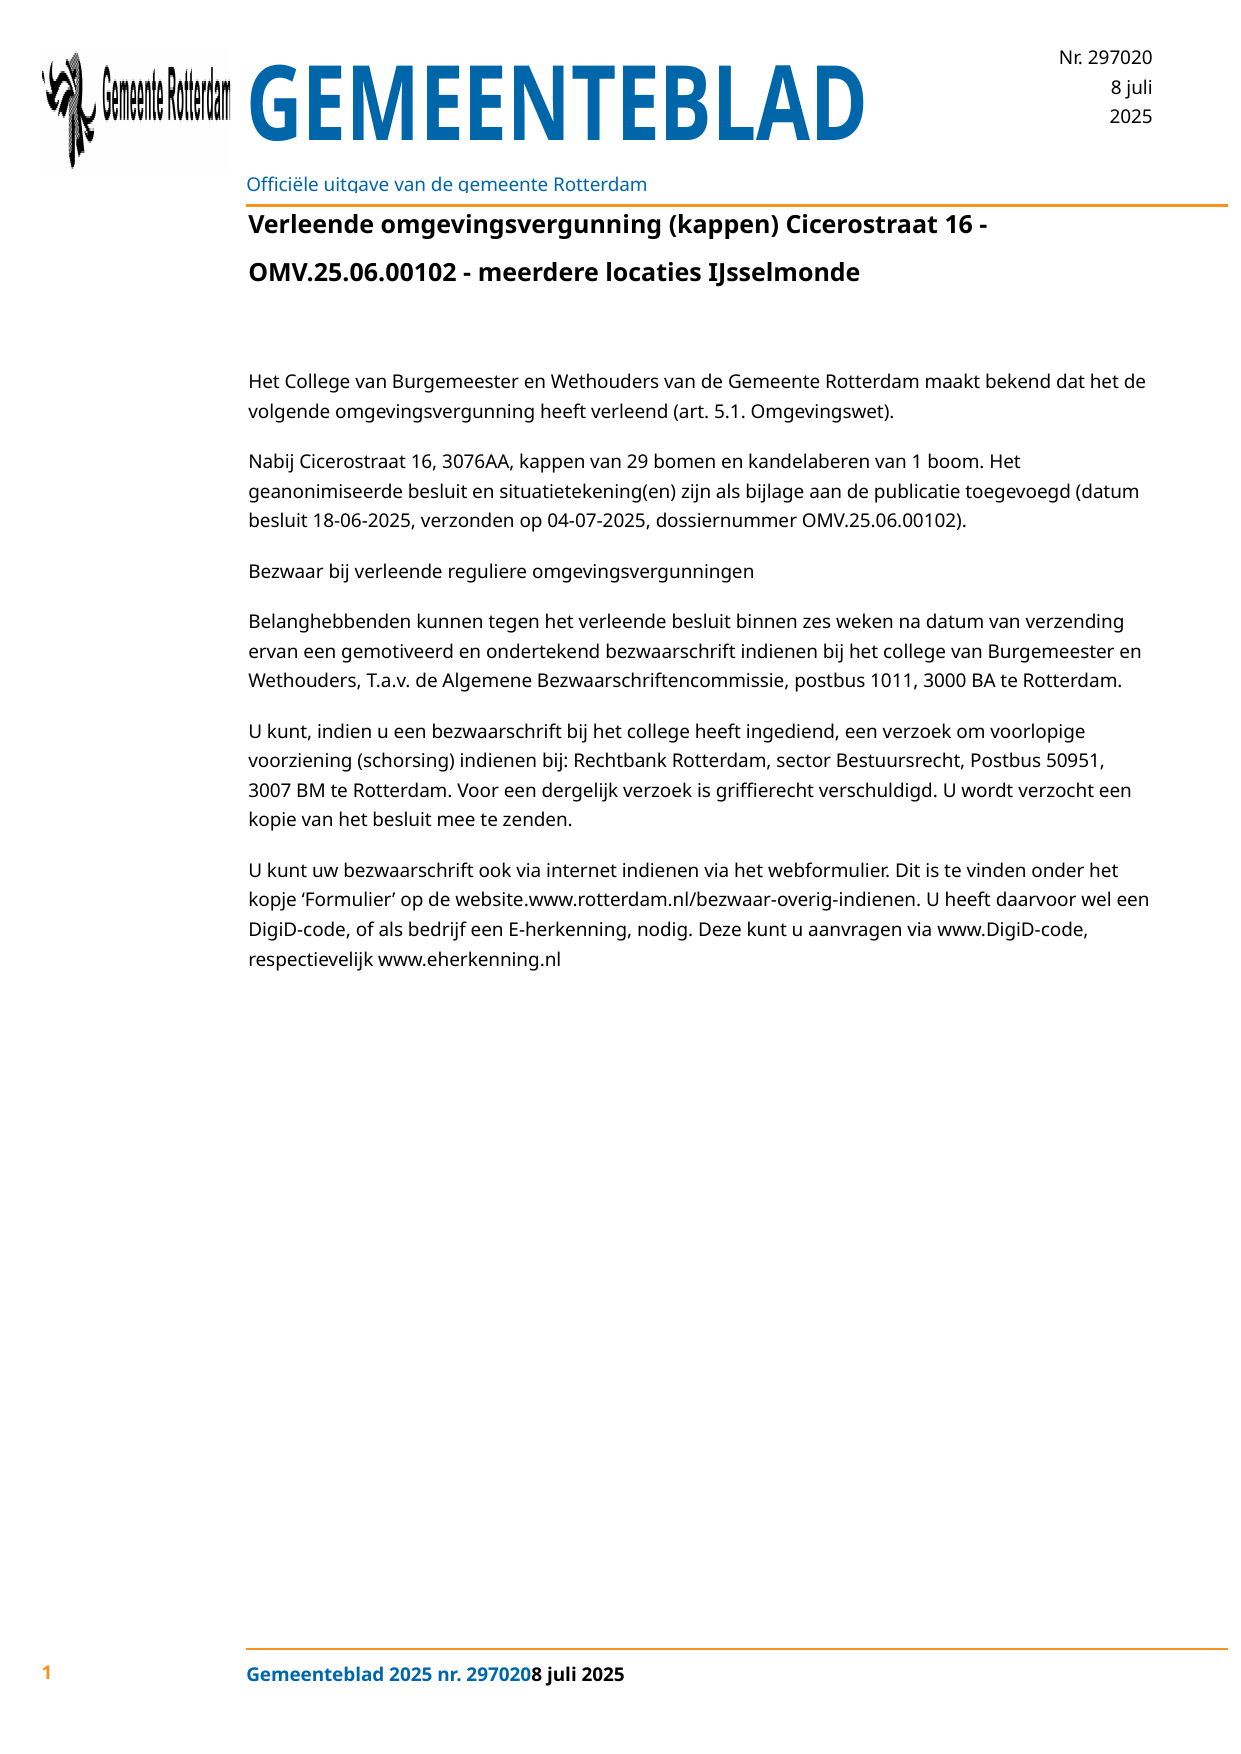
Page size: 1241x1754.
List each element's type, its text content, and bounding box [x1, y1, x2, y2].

text Bezwaar bij verleende reguliere omgevingsvergunningen [248, 558, 1152, 584]
picture [41, 47, 231, 172]
text Het College van Burgemeester en Wethouders van de Gemeente Rotterdam maakt bekend dat het de volgende omgevingsvergunning heeft verleend (art. 5.1. Omgevingswet). [248, 368, 1152, 424]
text U kunt uw bezwaarschrift ook via internet indienen via het webformulier. Dit is te vinden onder het kopje ‘Formulier’ op de website.www.rotterdam.nl/bezwaar-overig-indienen. U heeft daarvoor wel een DigiD-code, of als bedrijf een E-herkenning, nodig. Deze kunt u aanvragen via www.DigiD-code, respectievelijk www.eherkenning.nl [248, 857, 1152, 972]
text Verleende omgevingsvergunning (kappen) Cicerostraat 16 - OMV.25.06.00102 - meerdere locaties IJsselmonde [248, 207, 1152, 288]
text Nabij Cicerostraat 16, 3076AA, kappen van 29 bomen en kandelaberen van 1 boom. Het geanonimiseerde besluit en situatietekening(en) zijn als bijlage aan de publicatie toegevoegd (datum besluit 18-06-2025, verzonden op 04-07-2025, dossiernummer OMV.25.06.00102). [248, 448, 1152, 533]
text Belanghebbenden kunnen tegen het verleende besluit binnen zes weken na datum van verzending ervan een gemotiveerd en ondertekend bezwaarschrift indienen bij het college van Burgemeester en Wethouders, T.a.v. de Algemene Bezwaarschriftencommissie, postbus 1011, 3000 BA te Rotterdam. [248, 608, 1152, 693]
text U kunt, indien u een bezwaarschrift bij het college heeft ingediend, een verzoek om voorlopige voorziening (schorsing) indienen bij: Rechtbank Rotterdam, sector Bestuursrecht, Postbus 50951, 3007 BM te Rotterdam. Voor een dergelijk verzoek is griffierecht verschuldigd. U wordt verzocht een kopie van het besluit mee te zenden. [248, 718, 1152, 832]
